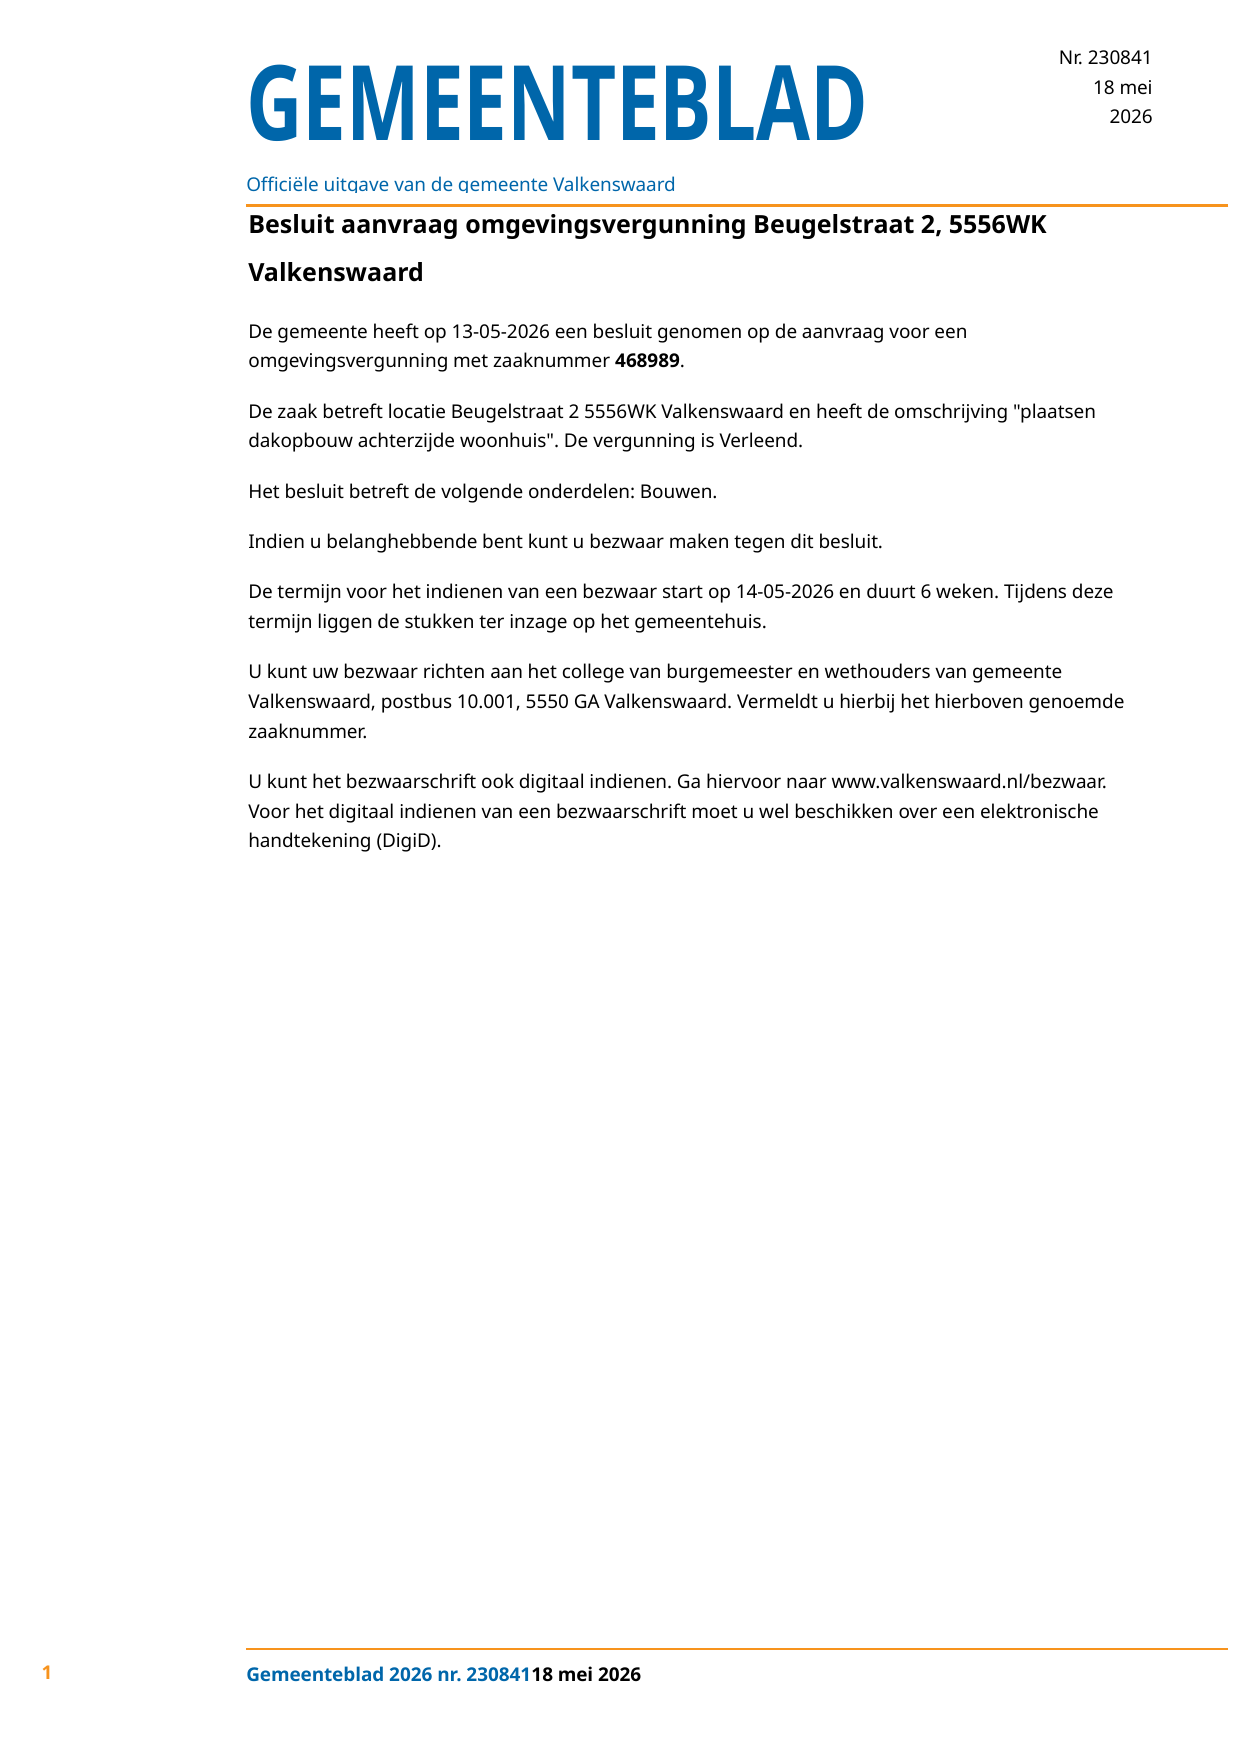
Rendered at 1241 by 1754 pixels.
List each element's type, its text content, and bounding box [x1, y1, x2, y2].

text Besluit aanvraag omgevingsvergunning Beugelstraat 2, 5556WK Valkenswaard [248, 207, 1152, 288]
text De gemeente heeft op 13-05-2026 een besluit genomen op de aanvraag voor een omgevingsvergunning met zaaknummer 468989. [248, 318, 1152, 373]
text U kunt uw bezwaar richten aan het college van burgemeester en wethouders van gemeente Valkenswaard, postbus 10.001, 5550 GA Valkenswaard. Vermeldt u hierbij het hierboven genoemde zaaknummer. [248, 659, 1152, 744]
text De termijn voor het indienen van een bezwaar start op 14-05-2026 en duurt 6 weken. Tijdens deze termijn liggen de stukken ter inzage op het gemeentehuis. [248, 579, 1152, 634]
text De zaak betreft locatie Beugelstraat 2 5556WK Valkenswaard en heeft de omschrijving "plaatsen dakopbouw achterzijde woonhuis". De vergunning is Verleend. [248, 398, 1152, 453]
text Indien u belanghebbende bent kunt u bezwaar maken tegen dit besluit. [248, 528, 1152, 554]
text U kunt het bezwaarschrift ook digitaal indienen. Ga hiervoor naar www.valkenswaard.nl/bezwaar. Voor het digitaal indienen van een bezwaarschrift moet u wel beschikken over een elektronische handtekening (DigiD). [248, 768, 1152, 853]
picture [41, 47, 231, 172]
text Het besluit betreft de volgende onderdelen: Bouwen. [248, 478, 1152, 504]
